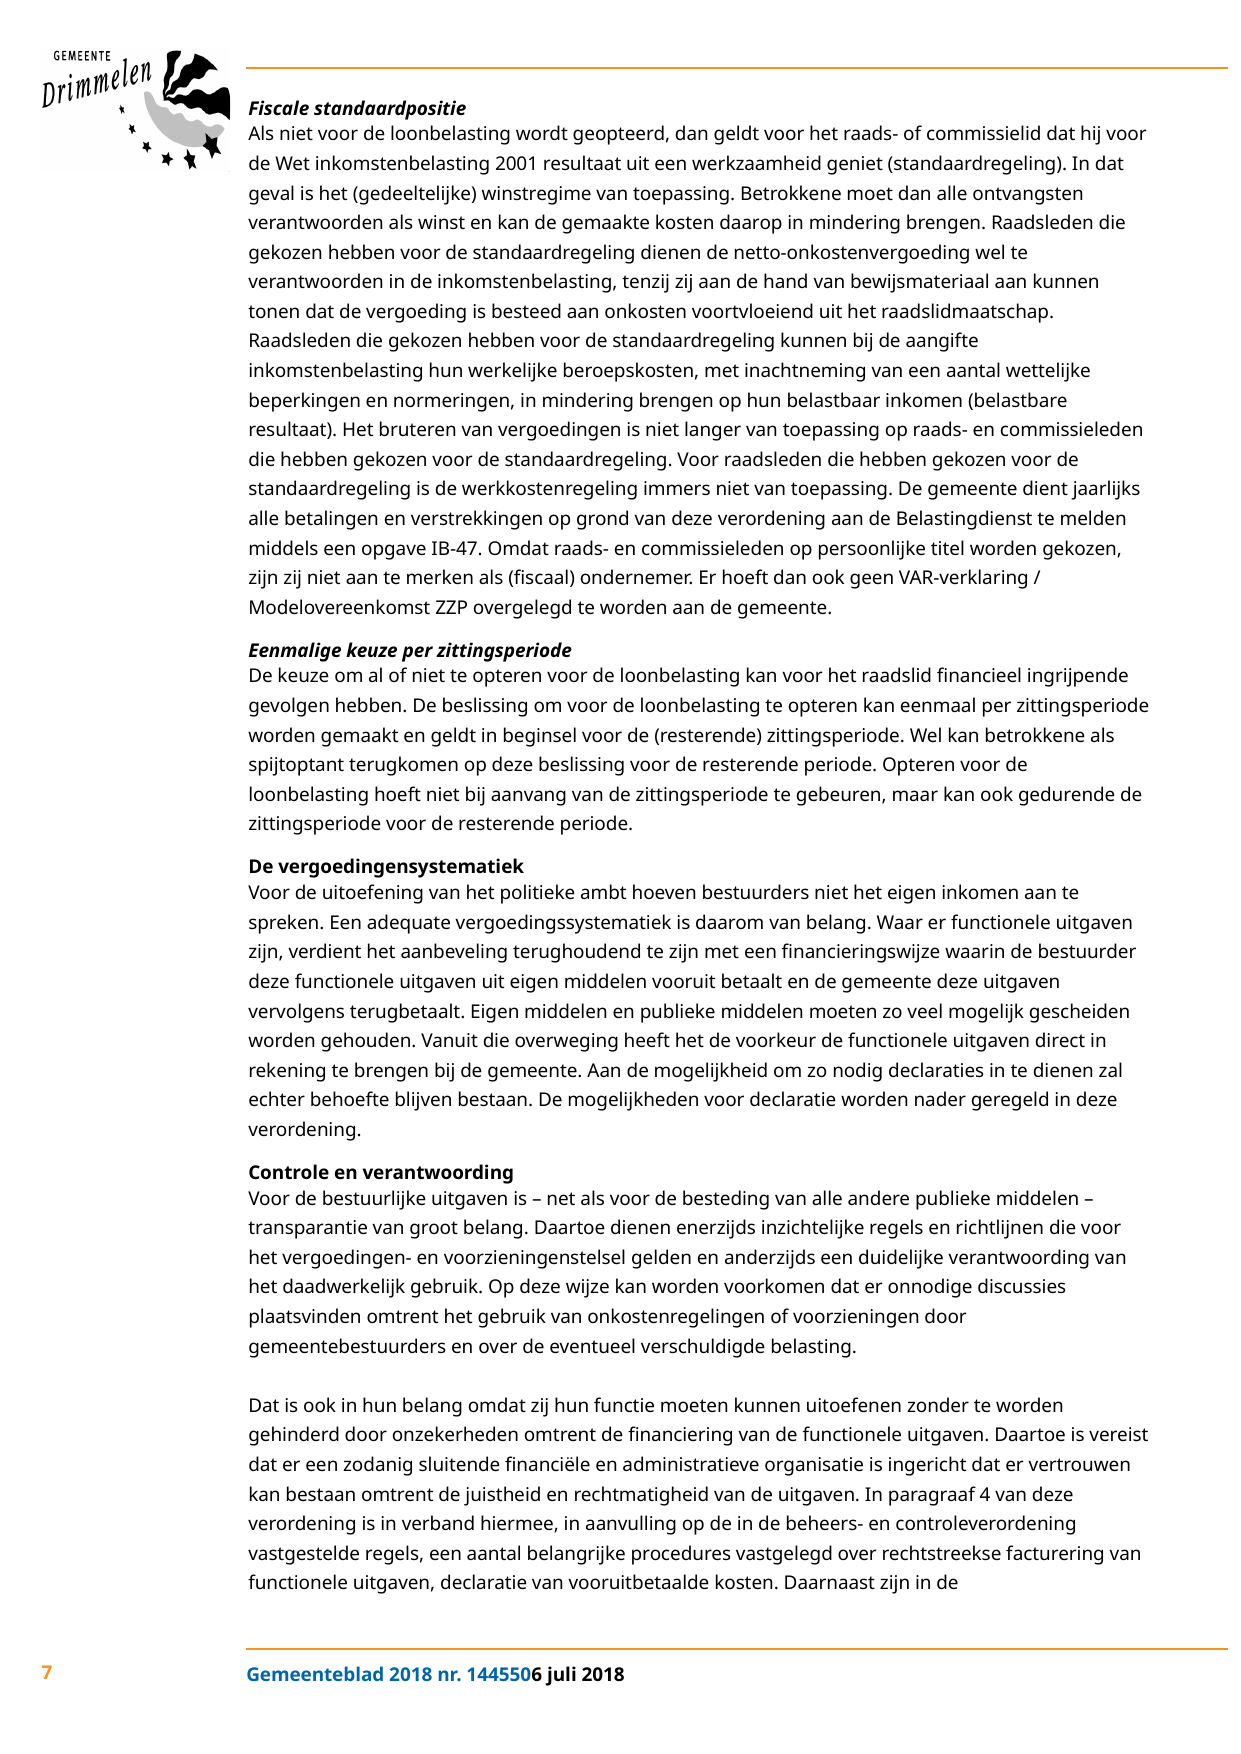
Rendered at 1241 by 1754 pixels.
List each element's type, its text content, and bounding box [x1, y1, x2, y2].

text Fiscale standaardpositie [248, 95, 1152, 121]
text De vergoedingensystematiek [248, 854, 1152, 879]
text Dat is ook in hun belang omdat zij hun functie moeten kunnen uitoefenen zonder te worden gehinderd door onzekerheden omtrent de financiering van de functionele uitgaven. Daartoe is vereist dat er een zodanig sluitende financiële en administratieve organisatie is ingericht dat er vertrouwen kan bestaan omtrent de juistheid en rechtmatigheid van de uitgaven. In paragraaf 4 van deze verordening is in verband hiermee, in aanvulling op de in de beheers- en controleverordening vastgestelde regels, een aantal belangrijke procedures vastgelegd over rechtstreekse facturering van functionele uitgaven, declaratie van vooruitbetaalde kosten. Daarnaast zijn in de [248, 1392, 1152, 1595]
text Controle en verantwoording [248, 1159, 1152, 1185]
text Eenmalige keuze per zittingsperiode [248, 637, 1152, 663]
text Voor de bestuurlijke uitgaven is – net als voor de besteding van alle andere publieke middelen – transparantie van groot belang. Daartoe dienen enerzijds inzichtelijke regels en richtlijnen die voor het vergoedingen- en voorzieningenstelsel gelden en anderzijds een duidelijke verantwoording van het daadwerkelijk gebruik. Op deze wijze kan worden voorkomen dat er onnodige discussies plaatsvinden omtrent het gebruik van onkostenregelingen of voorzieningen door gemeentebestuurders en over de eventueel verschuldigde belasting. [248, 1185, 1152, 1359]
text Als niet voor de loonbelasting wordt geopteerd, dan geldt voor het raads- of commissielid dat hij voor de Wet inkomstenbelasting 2001 resultaat uit een werkzaamheid geniet (standaardregeling). In dat geval is het (gedeeltelijke) winstregime van toepassing. Betrokkene moet dan alle ontvangsten verantwoorden als winst en kan de gemaakte kosten daarop in mindering brengen. Raadsleden die gekozen hebben voor de standaardregeling dienen de netto-onkostenvergoeding wel te verantwoorden in de inkomstenbelasting, tenzij zij aan de hand van bewijsmateriaal aan kunnen tonen dat de vergoeding is besteed aan onkosten voortvloeiend uit het raadslidmaatschap. Raadsleden die gekozen hebben voor de standaardregeling kunnen bij de aangifte inkomstenbelasting hun werkelijke beroepskosten, met inachtneming van een aantal wettelijke beperkingen en normeringen, in mindering brengen op hun belastbaar inkomen (belastbare resultaat). Het bruteren van vergoedingen is niet langer van toepassing op raads- en commissieleden die hebben gekozen voor de standaardregeling. Voor raadsleden die hebben gekozen voor de standaardregeling is de werkkostenregeling immers niet van toepassing. De gemeente dient jaarlijks alle betalingen en verstrekkingen op grond van deze verordening aan de Belastingdienst te melden middels een opgave IB-47. Omdat raads- en commissieleden op persoonlijke titel worden gekozen, zijn zij niet aan te merken als (fiscaal) ondernemer. Er hoeft dan ook geen VAR-verklaring / Modelovereenkomst ZZP overgelegd te worden aan de gemeente. [248, 121, 1152, 619]
picture [41, 47, 231, 172]
text De keuze om al of niet te opteren voor de loonbelasting kan voor het raadslid financieel ingrijpende gevolgen hebben. De beslissing om voor de loonbelasting te opteren kan eenmaal per zittingsperiode worden gemaakt en geldt in beginsel voor de (resterende) zittingsperiode. Wel kan betrokkene als spijtoptant terugkomen op deze beslissing voor de resterende periode. Opteren voor de loonbelasting hoeft niet bij aanvang van de zittingsperiode te gebeuren, maar kan ook gedurende de zittingsperiode voor de resterende periode. [248, 663, 1152, 836]
text Voor de uitoefening van het politieke ambt hoeven bestuurders niet het eigen inkomen aan te spreken. Een adequate vergoedingssystematiek is daarom van belang. Waar er functionele uitgaven zijn, verdient het aanbeveling terughoudend te zijn met een financieringswijze waarin de bestuurder deze functionele uitgaven uit eigen middelen vooruit betaalt en de gemeente deze uitgaven vervolgens terugbetaalt. Eigen middelen en publieke middelen moeten zo veel mogelijk gescheiden worden gehouden. Vanuit die overweging heeft het de voorkeur de functionele uitgaven direct in rekening te brengen bij de gemeente. Aan de mogelijkheid om zo nodig declaraties in te dienen zal echter behoefte blijven bestaan. De mogelijkheden voor declaratie worden nader geregeld in deze verordening. [248, 879, 1152, 1142]
